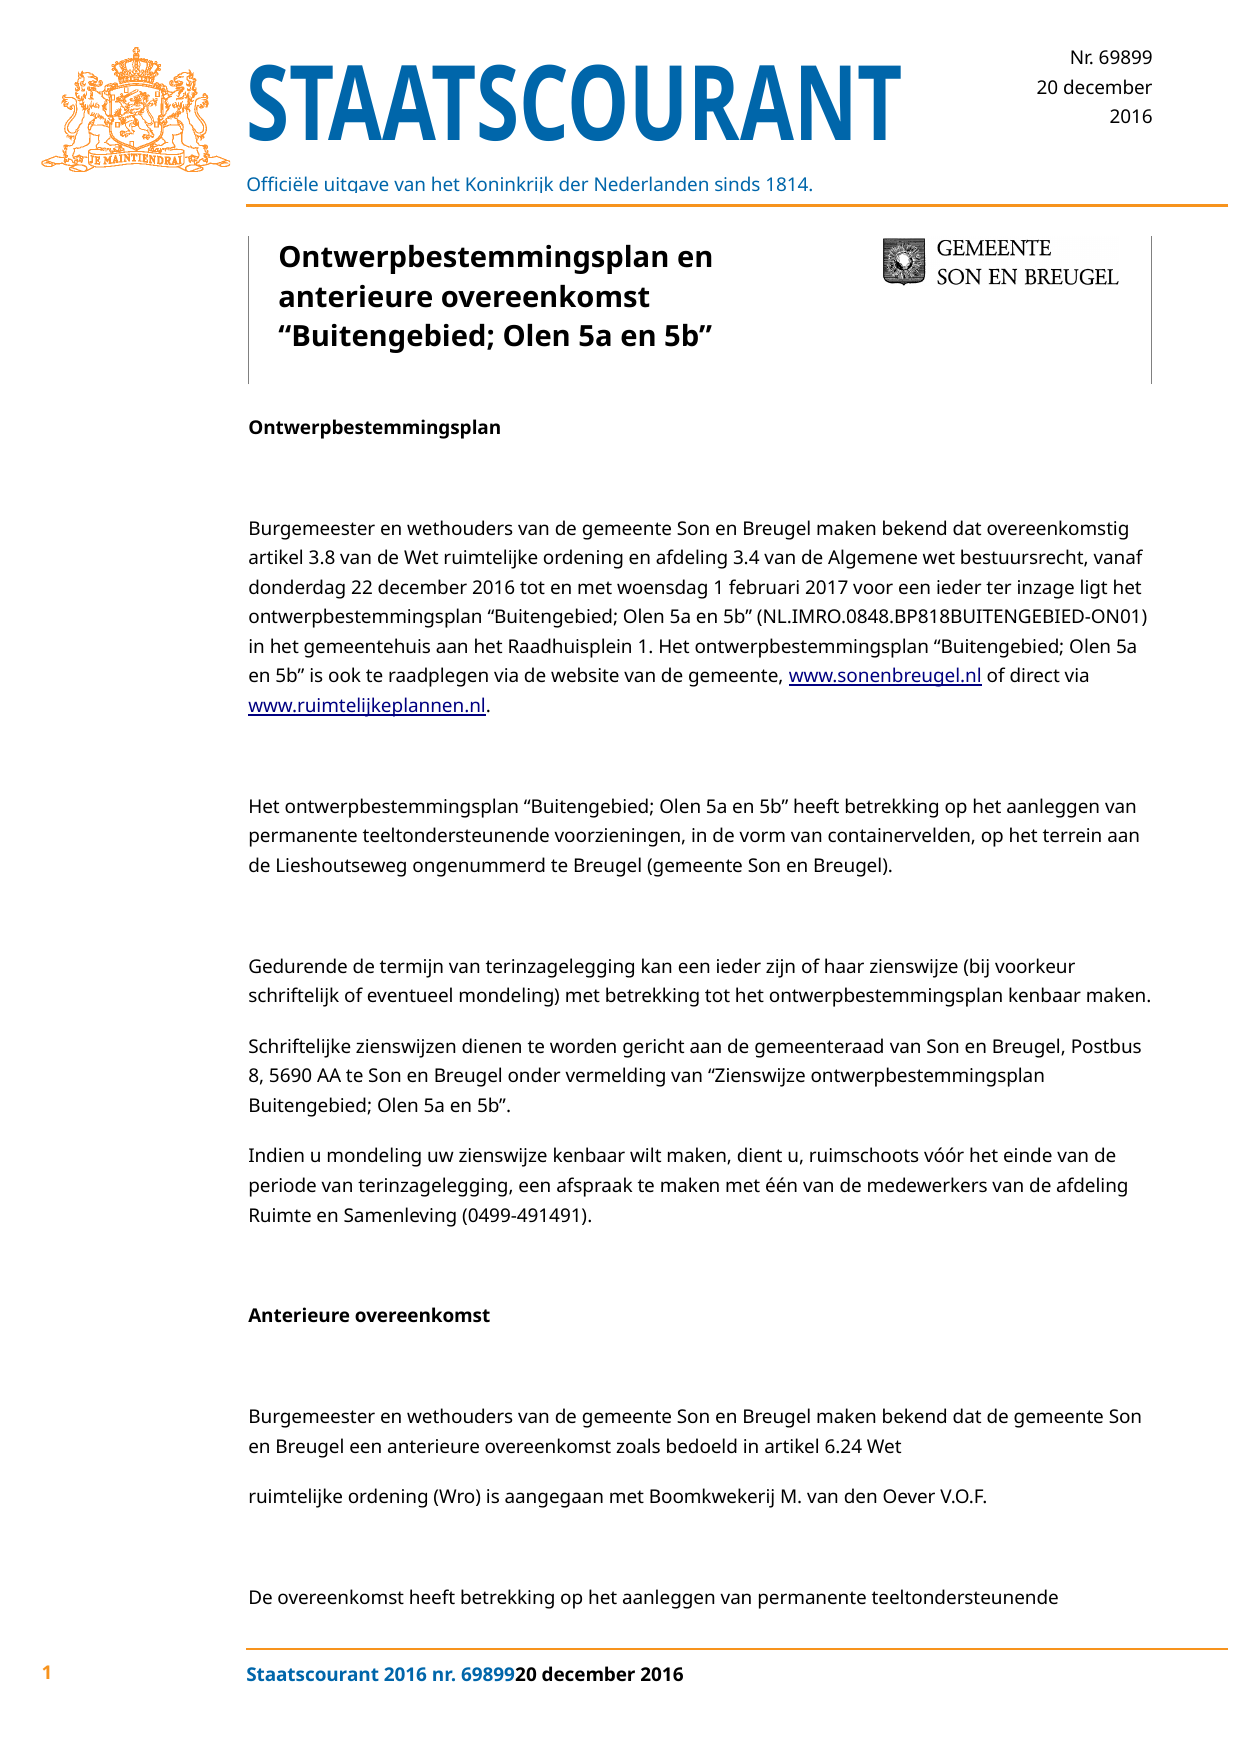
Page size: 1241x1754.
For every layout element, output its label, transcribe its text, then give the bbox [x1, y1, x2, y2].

table_header Ontwerpbestemmingsplan en anterieure overeenkomst “Buitengebied; Olen 5a en 5b” [249, 236, 850, 384]
text Het ontwerpbestemmingsplan “Buitengebied; Olen 5a en 5b” heeft betrekking op het aanleggen van permanente teeltondersteunende voorzieningen, in de vorm van containervelden, op het terrein aan de Lieshoutseweg ongenummerd te Breugel (gemeente Son en Breugel). [248, 793, 1152, 878]
text Ontwerpbestemmingsplan [248, 414, 1152, 440]
text Indien u mondeling uw zienswijze kenbaar wilt maken, dient u, ruimschoots vóór het einde van de periode van terinzagelegging, een afspraak te maken met één van de medewerkers van de afdeling Ruimte en Samenleving (0499-491491). [248, 1143, 1152, 1228]
text De overeenkomst heeft betrekking op het aanleggen van permanente teeltondersteunende [248, 1584, 1152, 1610]
text Anterieure overeenkomst [248, 1303, 1152, 1328]
text ruimtelijke ordening (Wro) is aangegaan met Boomkwekerij M. van den Oever V.O.F. [248, 1483, 1152, 1509]
text Burgemeester en wethouders van de gemeente Son en Breugel maken bekend dat overeenkomstig artikel 3.8 van de Wet ruimtelijke ordening en afdeling 3.4 van de Algemene wet bestuursrecht, vanaf donderdag 22 december 2016 tot en met woensdag 1 februari 2017 voor een ieder ter inzage ligt het ontwerpbestemmingsplan “Buitengebied; Olen 5a en 5b” (NL.IMRO.0848.BP818BUITENGEBIED-ON01) in het gemeentehuis aan het Raadhuisplein 1. Het ontwerpbestemmingsplan “Buitengebied; Olen 5a en 5b” is ook te raadplegen via de website van de gemeente, www.sonenbreugel.nl of direct via www.ruimtelijkeplannen.nl. [248, 515, 1152, 718]
table_header [850, 236, 1151, 384]
text Schriftelijke zienswijzen dienen te worden gericht aan de gemeenteraad van Son en Breugel, Postbus 8, 5690 AA te Son en Breugel onder vermelding van “Zienswijze ontwerpbestemmingsplan Buitengebied; Olen 5a en 5b”. [248, 1033, 1152, 1118]
picture [41, 47, 231, 172]
text Gedurende de termijn van terinzagelegging kan een ieder zijn of haar zienswijze (bij voorkeur schriftelijk of eventueel mondeling) met betrekking tot het ontwerpbestemmingsplan kenbaar maken. [248, 953, 1152, 1008]
picture [882, 236, 1119, 286]
text Burgemeester en wethouders van de gemeente Son en Breugel maken bekend dat de gemeente Son en Breugel een anterieure overeenkomst zoals bedoeld in artikel 6.24 Wet [248, 1403, 1152, 1459]
